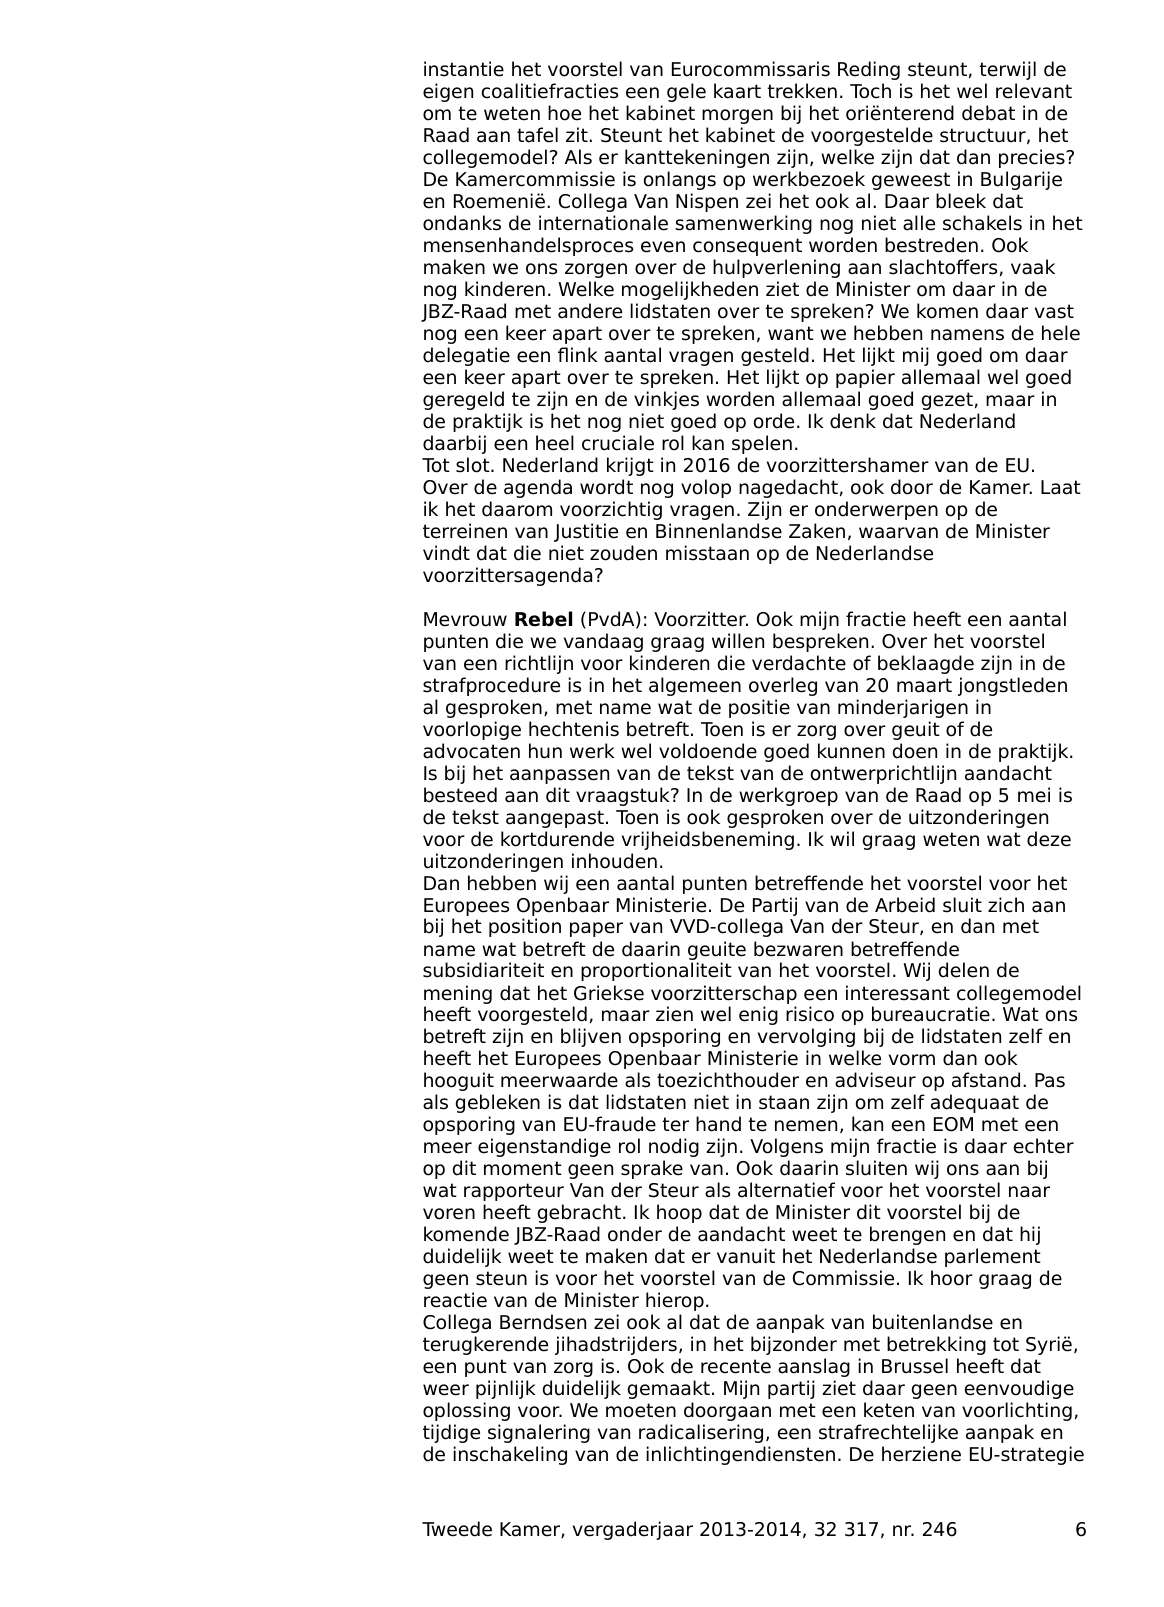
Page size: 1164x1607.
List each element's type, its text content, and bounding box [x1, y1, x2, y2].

text Collega Berndsen zei ook al dat de aanpak van buitenlandse en terugkerende jihadstrijders, in het bijzonder met betrekking tot Syrië, een punt van zorg is. Ook de recente aanslag in Brussel heeft dat weer pijnlijk duidelijk gemaakt. Mijn partij ziet daar geen eenvoudige oplossing voor. We moeten doorgaan met een keten van voorlichting, tijdige signalering van radicalisering, een strafrechtelijke aanpak en de inschakeling van de inlichtingendiensten. De herziene EU-strategie [422, 1312, 1087, 1466]
text Tot slot. Nederland krijgt in 2016 de voorzittershamer van de EU. Over de agenda wordt nog volop nagedacht, ook door de Kamer. Laat ik het daarom voorzichtig vragen. Zijn er onderwerpen op de terreinen van Justitie en Binnenlandse Zaken, waarvan de Minister vindt dat die niet zouden misstaan op de Nederlandse voorzittersagenda? [422, 455, 1087, 587]
text De Kamercommissie is onlangs op werkbezoek geweest in Bulgarije en Roemenië. Collega Van Nispen zei het ook al. Daar bleek dat ondanks de internationale samenwerking nog niet alle schakels in het mensenhandelsproces even consequent worden bestreden. Ook maken we ons zorgen over de hulpverlening aan slachtoffers, vaak nog kinderen. Welke mogelijkheden ziet de Minister om daar in de JBZ-Raad met andere lidstaten over te spreken? We komen daar vast nog een keer apart over te spreken, want we hebben namens de hele delegatie een flink aantal vragen gesteld. Het lijkt mij goed om daar een keer apart over te spreken. Het lijkt op papier allemaal wel goed geregeld te zijn en de vinkjes worden allemaal goed gezet, maar in de praktijk is het nog niet goed op orde. Ik denk dat Nederland daarbij een heel cruciale rol kan spelen. [422, 169, 1087, 455]
text Mevrouw Rebel (PvdA): Voorzitter. Ook mijn fractie heeft een aantal punten die we vandaag graag willen bespreken. Over het voorstel van een richtlijn voor kinderen die verdachte of beklaagde zijn in de strafprocedure is in het algemeen overleg van 20 maart jongstleden al gesproken, met name wat de positie van minderjarigen in voorlopige hechtenis betreft. Toen is er zorg over geuit of de advocaten hun werk wel voldoende goed kunnen doen in de praktijk. Is bij het aanpassen van de tekst van de ontwerprichtlijn aandacht besteed aan dit vraagstuk? In de werkgroep van de Raad op 5 mei is de tekst aangepast. Toen is ook gesproken over de uitzonderingen voor de kortdurende vrijheidsbeneming. Ik wil graag weten wat deze uitzonderingen inhouden. [422, 609, 1087, 872]
text Dan hebben wij een aantal punten betreffende het voorstel voor het Europees Openbaar Ministerie. De Partij van de Arbeid sluit zich aan bij het position paper van VVD-collega Van der Steur, en dan met name wat betreft de daarin geuite bezwaren betreffende subsidiariteit en proportionaliteit van het voorstel. Wij delen de mening dat het Griekse voorzitterschap een interessant collegemodel heeft voorgesteld, maar zien wel enig risico op bureaucratie. Wat ons betreft zijn en blijven opsporing en vervolging bij de lidstaten zelf en heeft het Europees Openbaar Ministerie in welke vorm dan ook hooguit meerwaarde als toezichthouder en adviseur op afstand. Pas als gebleken is dat lidstaten niet in staan zijn om zelf adequaat de opsporing van EU-fraude ter hand te nemen, kan een EOM met een meer eigenstandige rol nodig zijn. Volgens mijn fractie is daar echter op dit moment geen sprake van. Ook daarin sluiten wij ons aan bij wat rapporteur Van der Steur als alternatief voor het voorstel naar voren heeft gebracht. Ik hoop dat de Minister dit voorstel bij de komende JBZ-Raad onder de aandacht weet te brengen en dat hij duidelijk weet te maken dat er vanuit het Nederlandse parlement geen steun is voor het voorstel van de Commissie. Ik hoor graag de reactie van de Minister hierop. [422, 872, 1087, 1312]
text instantie het voorstel van Eurocommissaris Reding steunt, terwijl de eigen coalitiefracties een gele kaart trekken. Toch is het wel relevant om te weten hoe het kabinet morgen bij het oriënterend debat in de Raad aan tafel zit. Steunt het kabinet de voorgestelde structuur, het collegemodel? Als er kanttekeningen zijn, welke zijn dat dan precies? [422, 59, 1087, 169]
